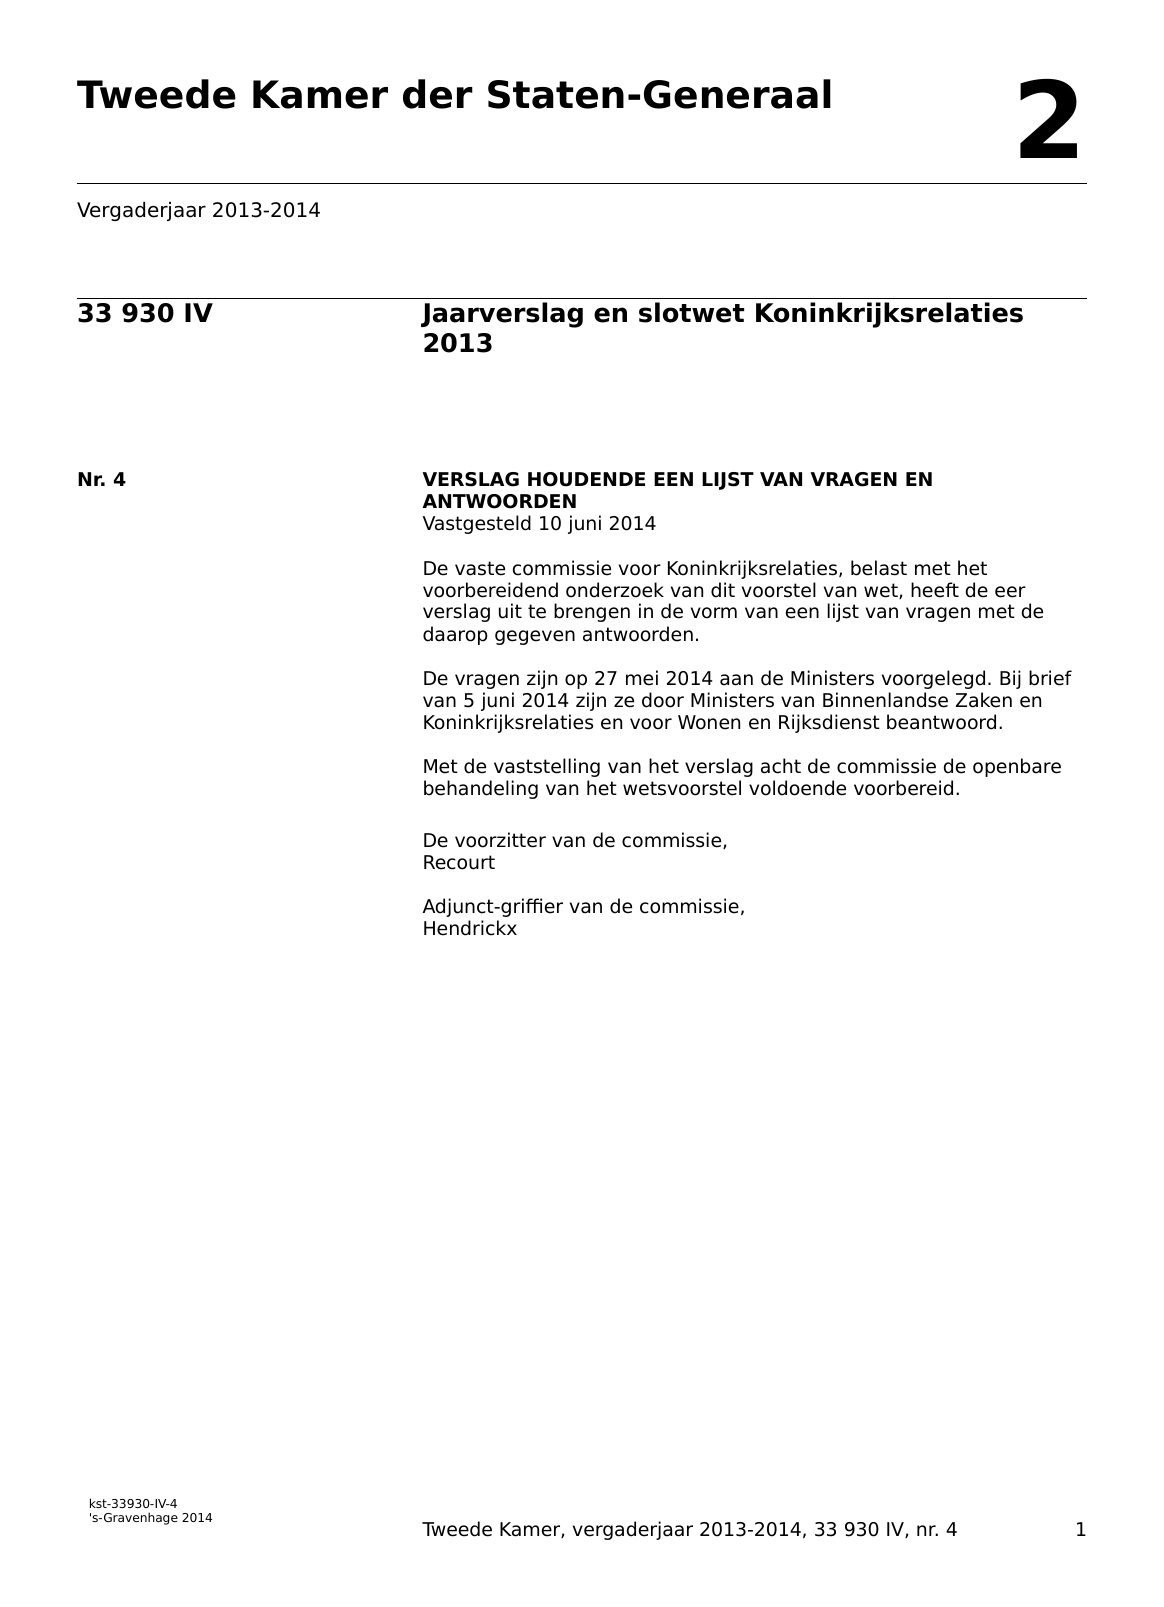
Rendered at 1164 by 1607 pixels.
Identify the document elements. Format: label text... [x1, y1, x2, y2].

table_cell Vergaderjaar 2013-2014 [77, 184, 1087, 298]
text Adjunct-griffier van de commissie, Hendrickx [422, 896, 1087, 940]
table_header 2 [886, 59, 1087, 183]
table_header Tweede Kamer der Staten-Generaal [77, 59, 886, 183]
text kst-33930-IV-4 [88, 1497, 323, 1511]
text Met de vaststelling van het verslag acht de commissie de openbare behandeling van het wetsvoorstel voldoende voorbereid. [422, 756, 1087, 800]
text De vragen zijn op 27 mei 2014 aan de Ministers voorgelegd. Bij brief van 5 juni 2014 zijn ze door Ministers van Binnenlandse Zaken en Koninkrijksrelaties en voor Wonen en Rijksdienst beantwoord. [422, 668, 1087, 733]
subtitle Nr. 4 VERSLAG HOUDENDE EEN LIJST VAN VRAGEN EN ANTWOORDEN [77, 469, 1087, 513]
text De voorzitter van de commissie, Recourt [422, 830, 1087, 874]
text Vastgesteld 10 juni 2014 [422, 513, 1087, 535]
text De vaste commissie voor Koninkrijksrelaties, belast met het voorbereidend onderzoek van dit voorstel van wet, heeft de eer verslag uit te brengen in de vorm van een lijst van vragen met de daarop gegeven antwoorden. [422, 557, 1087, 645]
subtitle 33 930 IV Jaarverslag en slotwet Koninkrijksrelaties 2013 [77, 299, 1087, 358]
text 's-Gravenhage 2014 [88, 1511, 323, 1525]
